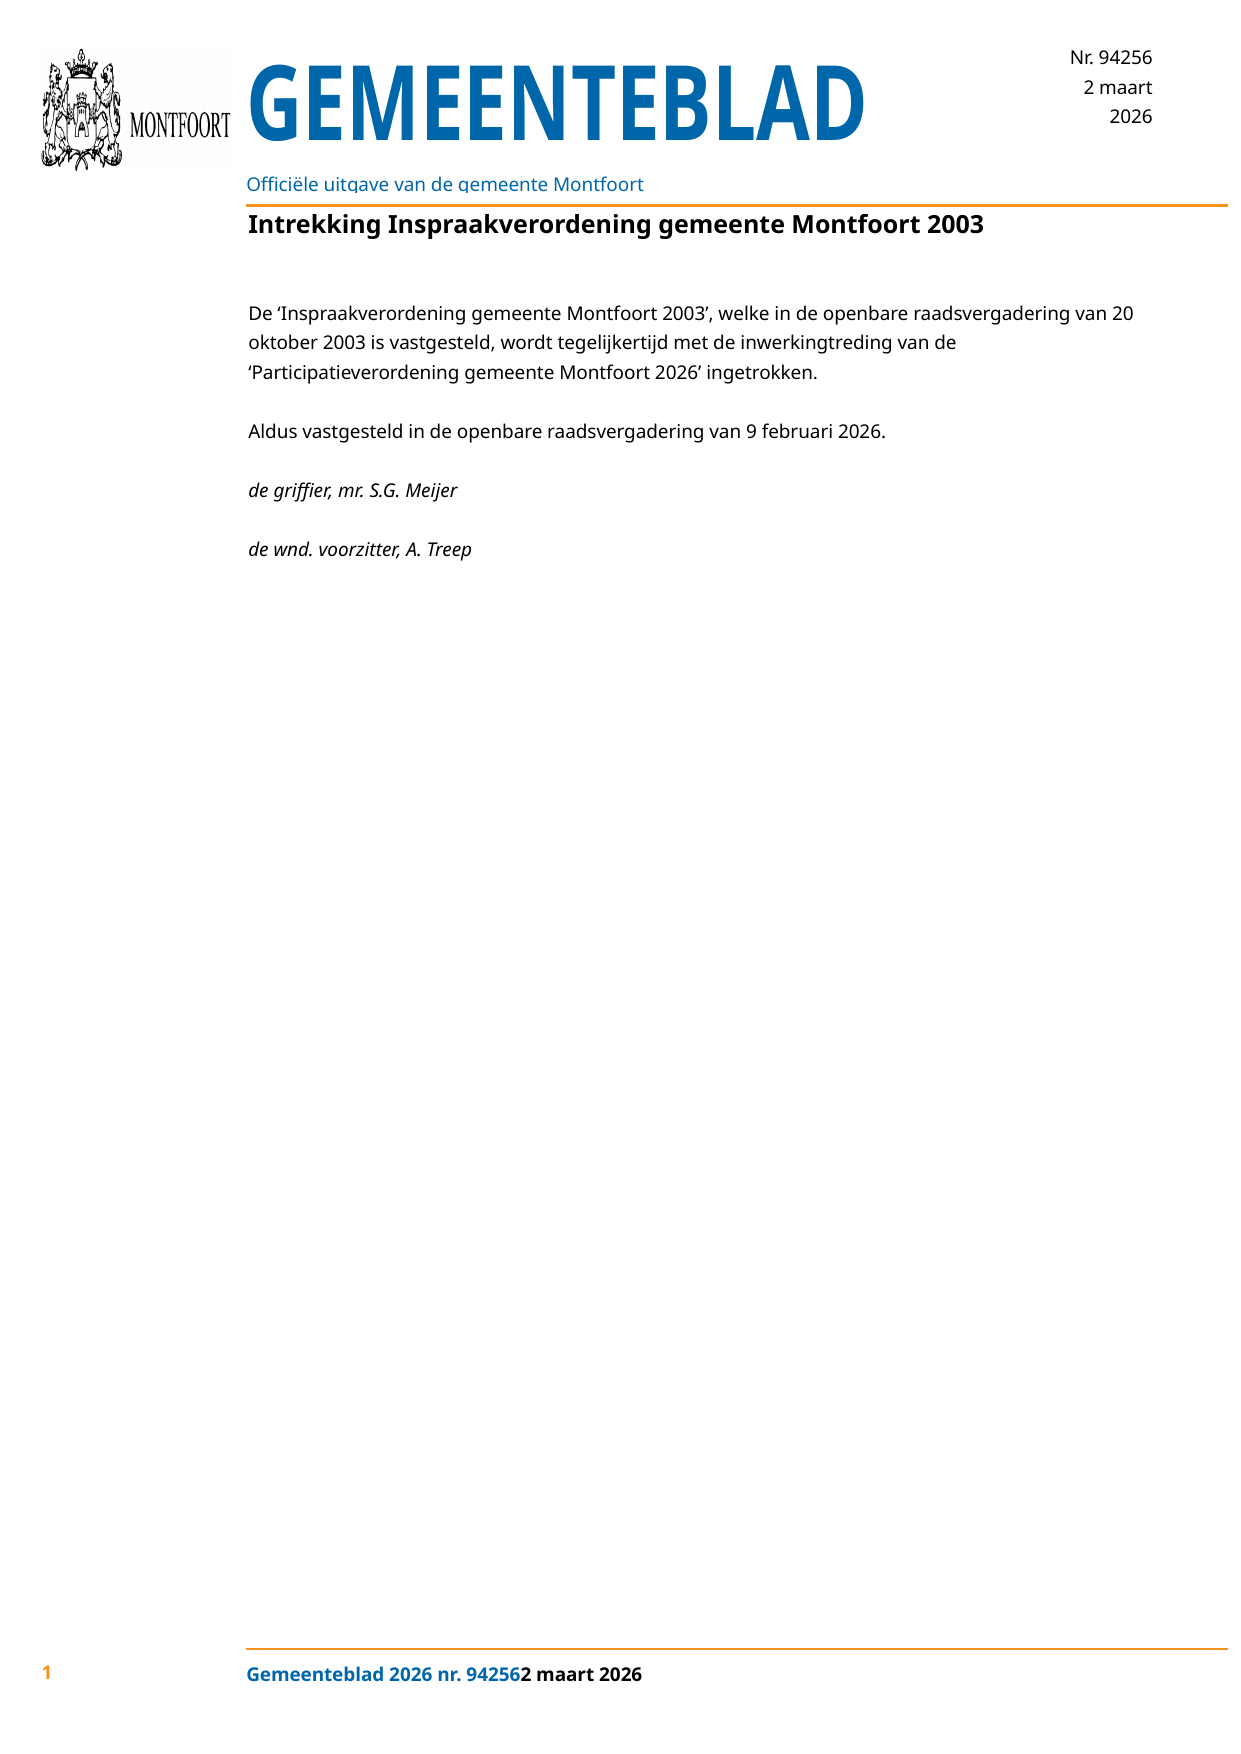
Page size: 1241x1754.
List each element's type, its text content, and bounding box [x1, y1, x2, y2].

text de wnd. voorzitter, A. Treep [248, 537, 1152, 562]
text Intrekking Inspraakverordening gemeente Montfoort 2003 [248, 207, 1152, 241]
text Aldus vastgesteld in de openbare raadsvergadering van 9 februari 2026. [248, 418, 1152, 444]
text de griffier, mr. S.G. Meijer [248, 477, 1152, 503]
text De ‘Inspraakverordening gemeente Montfoort 2003’, welke in de openbare raadsvergadering van 20 oktober 2003 is vastgesteld, wordt tegelijkertijd met de inwerkingtreding van de ‘Participatieverordening gemeente Montfoort 2026’ ingetrokken. [248, 300, 1152, 385]
picture [41, 47, 231, 172]
